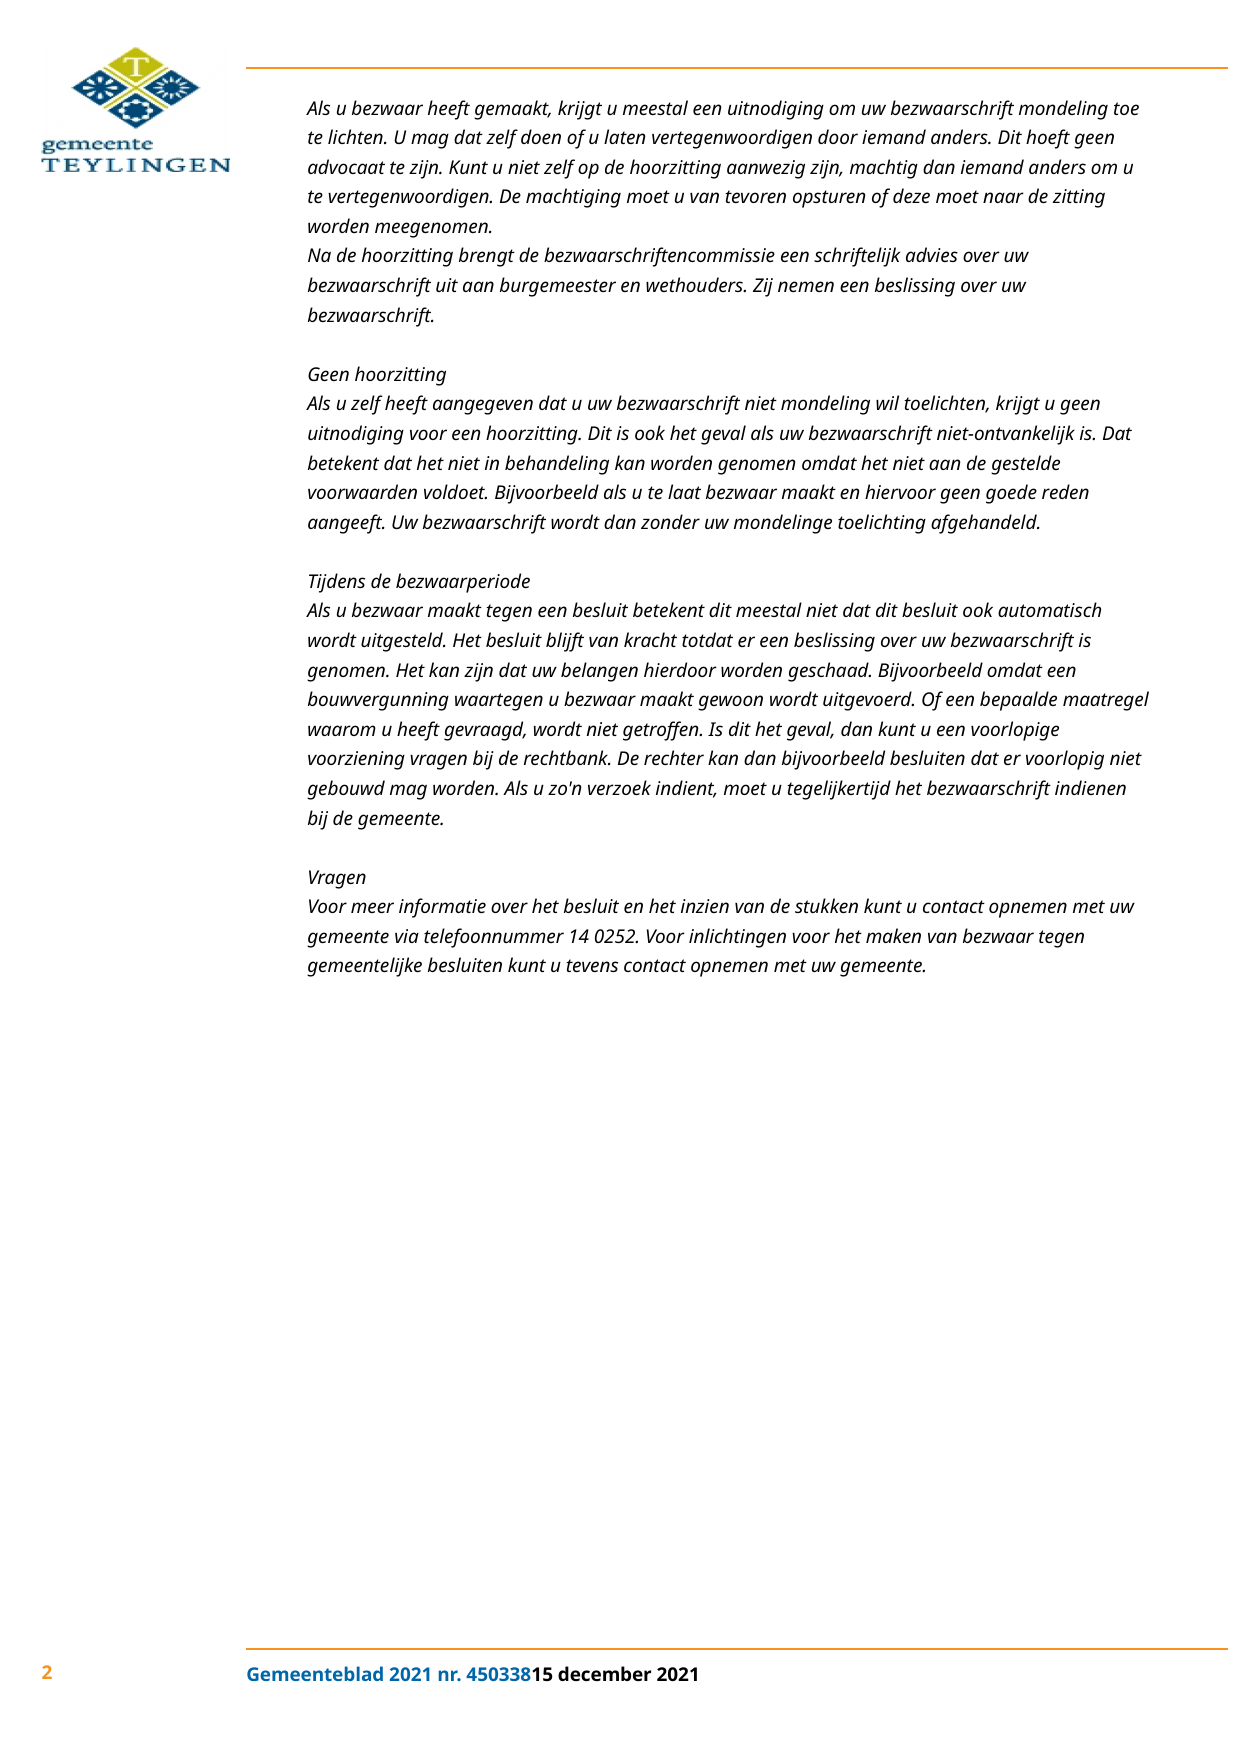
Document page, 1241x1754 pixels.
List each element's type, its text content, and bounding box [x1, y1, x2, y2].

list Voor meer informatie over het besluit en het inzien van de stukken kunt u contact opnemen met uw gemeente via telefoonnummer 14 0252. Voor inlichtingen voor het maken van bezwaar tegen gemeentelijke besluiten kunt u tevens contact opnemen met uw gemeente. [248, 893, 1152, 978]
list Als u bezwaar heeft gemaakt, krijgt u meestal een uitnodiging om uw bezwaarschrift mondeling toe te lichten. U mag dat zelf doen of u laten vertegenwoordigen door iemand anders. Dit hoeft geen advocaat te zijn. Kunt u niet zelf op de hoorzitting aanwezig zijn, machtig dan iemand anders om u te vertegenwoordigen. De machtiging moet u van tevoren opsturen of deze moet naar de zitting worden meegenomen. [248, 95, 1152, 239]
picture [41, 47, 231, 172]
list Na de hoorzitting brengt de bezwaarschriftencommissie een schriftelijk advies over uw bezwaarschrift uit aan burgemeester en wethouders. Zij nemen een beslissing over uw bezwaarschrift. [248, 243, 1152, 328]
list Tijdens de bezwaarperiode [248, 568, 1152, 594]
list Geen hoorzitting [248, 361, 1152, 387]
list Als u zelf heeft aangegeven dat u uw bezwaarschrift niet mondeling wil toelichten, krijgt u geen uitnodiging voor een hoorzitting. Dit is ook het geval als uw bezwaarschrift niet-ontvankelijk is. Dat betekent dat het niet in behandeling kan worden genomen omdat het niet aan de gestelde voorwaarden voldoet. Bijvoorbeeld als u te laat bezwaar maakt en hiervoor geen goede reden aangeeft. Uw bezwaarschrift wordt dan zonder uw mondelinge toelichting afgehandeld. [248, 391, 1152, 535]
list Vragen [248, 864, 1152, 890]
list Als u bezwaar maakt tegen een besluit betekent dit meestal niet dat dit besluit ook automatisch wordt uitgesteld. Het besluit blijft van kracht totdat er een beslissing over uw bezwaarschrift is genomen. Het kan zijn dat uw belangen hierdoor worden geschaad. Bijvoorbeeld omdat een bouwvergunning waartegen u bezwaar maakt gewoon wordt uitgevoerd. Of een bepaalde maatregel waarom u heeft gevraagd, wordt niet getroffen. Is dit het geval, dan kunt u een voorlopige voorziening vragen bij de rechtbank. De rechter kan dan bijvoorbeeld besluiten dat er voorlopig niet gebouwd mag worden. Als u zo'n verzoek indient, moet u tegelijkertijd het bezwaarschrift indienen bij de gemeente. [248, 598, 1152, 831]
